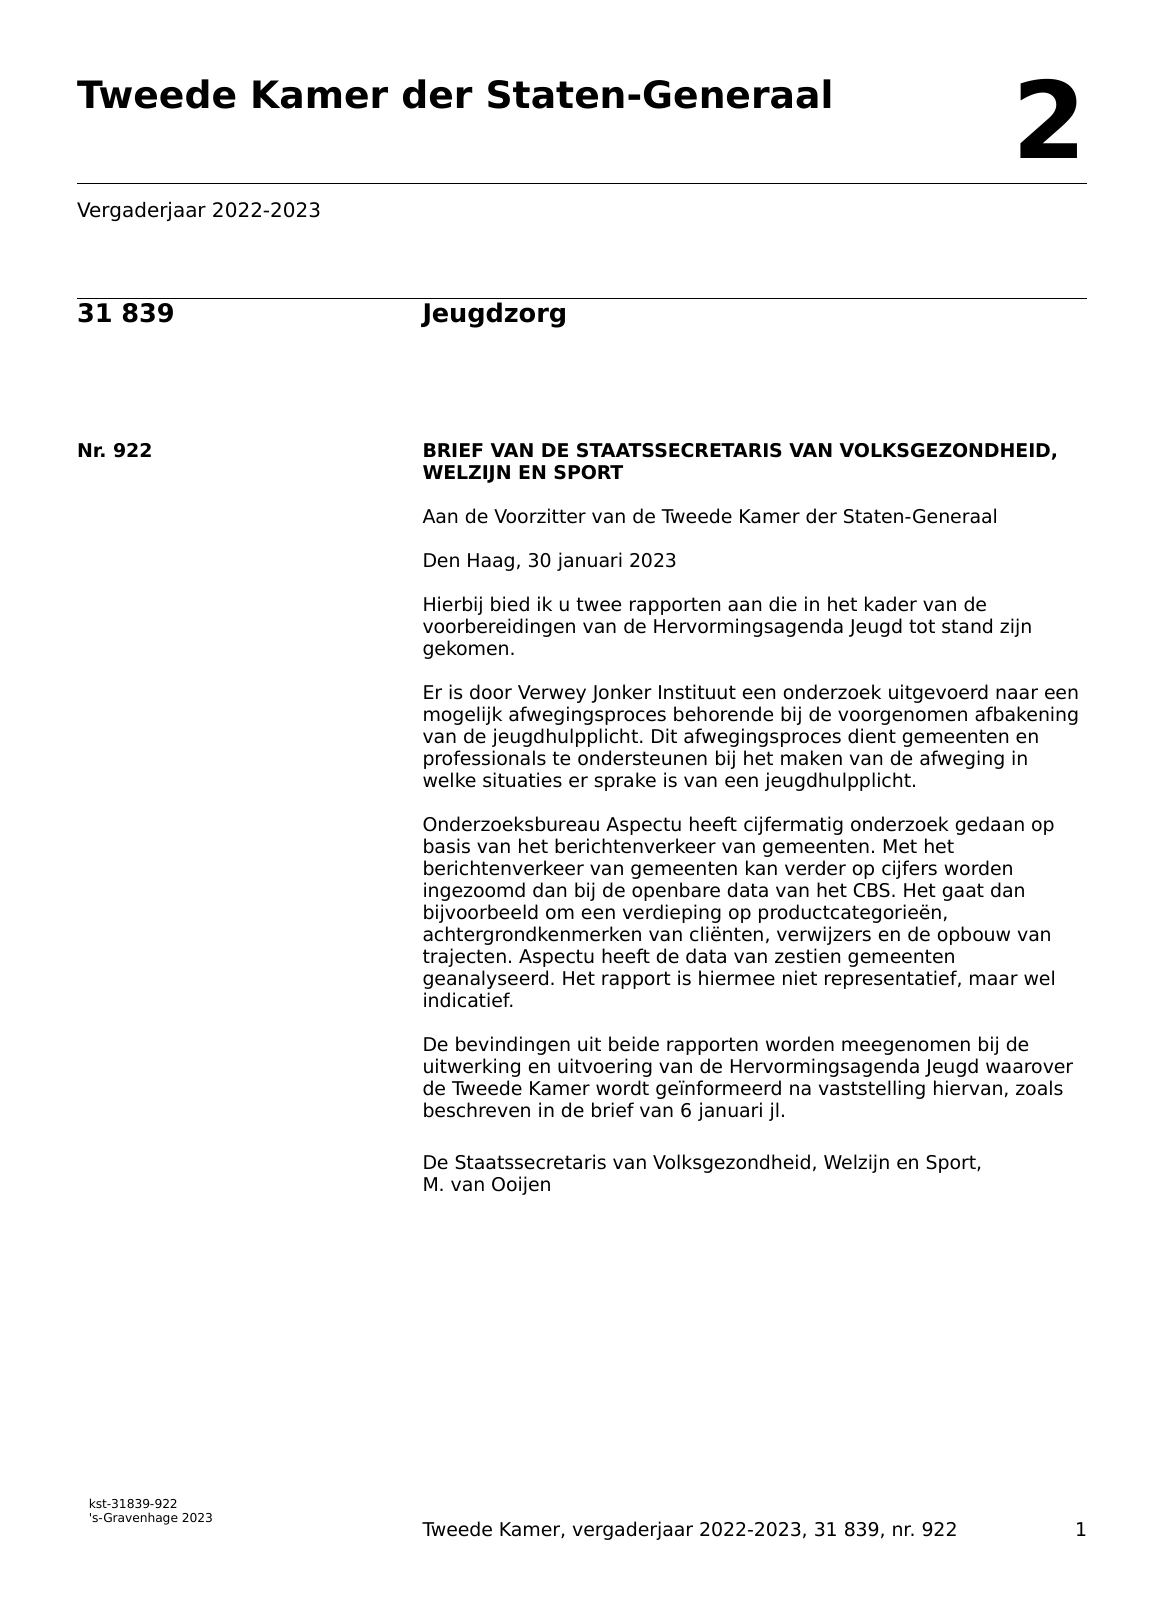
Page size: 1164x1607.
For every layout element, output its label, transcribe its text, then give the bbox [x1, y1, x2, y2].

text Den Haag, 30 januari 2023 [422, 550, 1087, 572]
text De bevindingen uit beide rapporten worden meegenomen bij de uitwerking en uitvoering van de Hervormingsagenda Jeugd waarover de Tweede Kamer wordt geïnformeerd na vaststelling hiervan, zoals beschreven in de brief van 6 januari jl. [422, 1034, 1087, 1122]
text Onderzoeksbureau Aspectu heeft cijfermatig onderzoek gedaan op basis van het berichtenverkeer van gemeenten. Met het berichtenverkeer van gemeenten kan verder op cijfers worden ingezoomd dan bij de openbare data van het CBS. Het gaat dan bijvoorbeeld om een verdieping op productcategorieën, achtergrondkenmerken van cliënten, verwijzers en de opbouw van trajecten. Aspectu heeft de data van zestien gemeenten geanalyseerd. Het rapport is hiermee niet representatief, maar wel indicatief. [422, 814, 1087, 1012]
subtitle Nr. 922 BRIEF VAN DE STAATSSECRETARIS VAN VOLKSGEZONDHEID, WELZIJN EN SPORT [77, 440, 1087, 484]
subtitle 31 839 Jeugdzorg [77, 299, 1087, 329]
text kst-31839-922 [88, 1497, 323, 1511]
text 's-Gravenhage 2023 [88, 1511, 323, 1525]
table_header Tweede Kamer der Staten-Generaal [77, 59, 886, 183]
text De Staatssecretaris van Volksgezondheid, Welzijn en Sport, M. van Ooijen [422, 1152, 1087, 1196]
text Aan de Voorzitter van de Tweede Kamer der Staten-Generaal [422, 506, 1087, 528]
table_cell Vergaderjaar 2022-2023 [77, 184, 1087, 298]
text Er is door Verwey Jonker Instituut een onderzoek uitgevoerd naar een mogelijk afwegingsproces behorende bij de voorgenomen afbakening van de jeugdhulpplicht. Dit afwegingsproces dient gemeenten en professionals te ondersteunen bij het maken van de afweging in welke situaties er sprake is van een jeugdhulpplicht. [422, 682, 1087, 792]
text Hierbij bied ik u twee rapporten aan die in het kader van de voorbereidingen van de Hervormingsagenda Jeugd tot stand zijn gekomen. [422, 594, 1087, 660]
table_header 2 [886, 59, 1087, 183]
